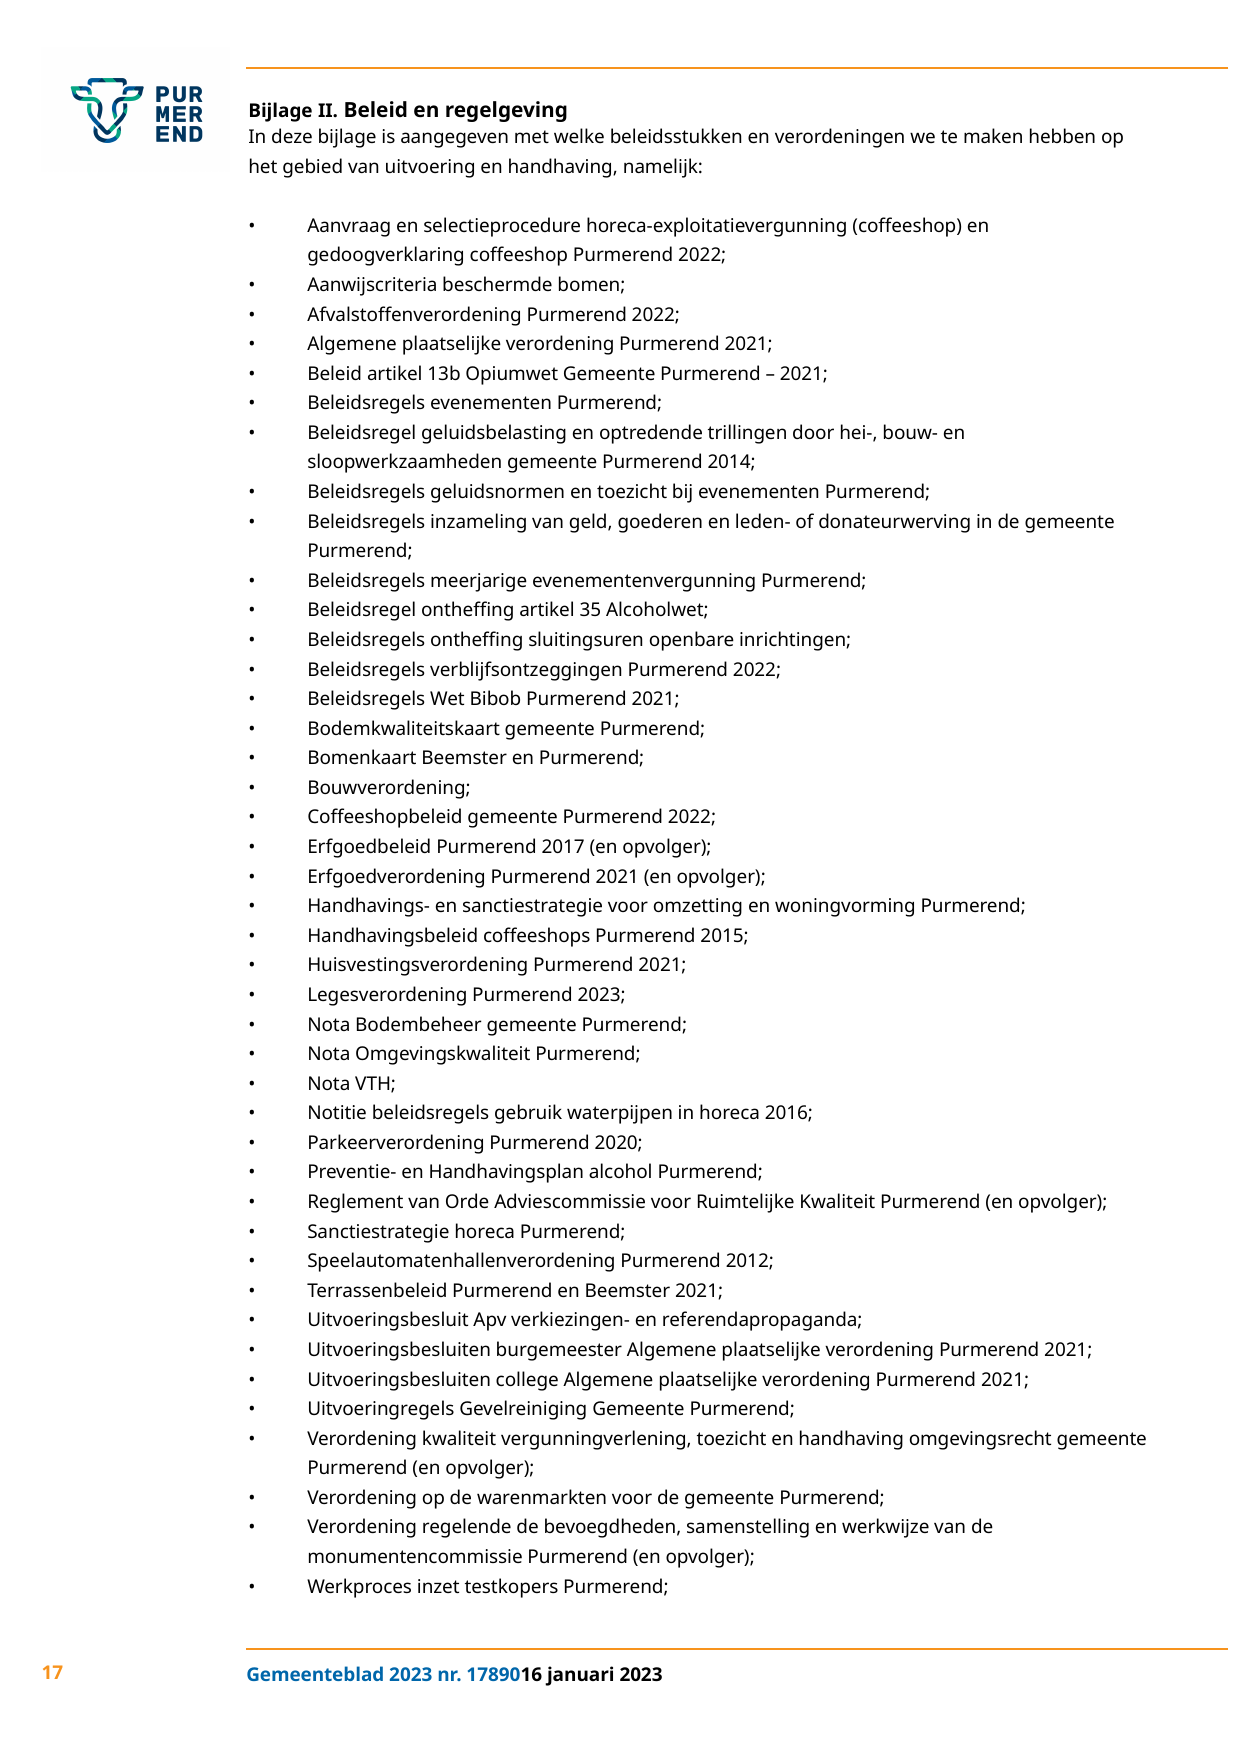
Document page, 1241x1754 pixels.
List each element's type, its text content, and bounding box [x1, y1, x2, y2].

list Nota VTH; [248, 1070, 1152, 1096]
list Terrassenbeleid Purmerend en Beemster 2021; [248, 1277, 1152, 1303]
list Huisvestingsverordening Purmerend 2021; [248, 952, 1152, 977]
list Beleidsregels ontheffing sluitingsuren openbare inrichtingen; [248, 626, 1152, 652]
list Erfgoedbeleid Purmerend 2017 (en opvolger); [248, 833, 1152, 859]
list Beleidsregel geluidsbelasting en optredende trillingen door hei-, bouw- en sloopwerkzaamheden gemeente Purmerend 2014; [248, 419, 1152, 474]
list Reglement van Orde Adviescommissie voor Ruimtelijke Kwaliteit Purmerend (en opvolger); [248, 1188, 1152, 1214]
list Aanwijscriteria beschermde bomen; [248, 271, 1152, 297]
list Beleidsregels evenementen Purmerend; [248, 389, 1152, 415]
list Notitie beleidsregels gebruik waterpijpen in horeca 2016; [248, 1099, 1152, 1125]
list Nota Bodembeheer gemeente Purmerend; [248, 1011, 1152, 1037]
list Sanctiestrategie horeca Purmerend; [248, 1218, 1152, 1244]
list Nota Omgevingskwaliteit Purmerend; [248, 1040, 1152, 1066]
list Beleidsregels Wet Bibob Purmerend 2021; [248, 685, 1152, 711]
list Bodemkwaliteitskaart gemeente Purmerend; [248, 715, 1152, 741]
list Beleidsregels geluidsnormen en toezicht bij evenementen Purmerend; [248, 478, 1152, 504]
list Erfgoedverordening Purmerend 2021 (en opvolger); [248, 863, 1152, 889]
list Coffeeshopbeleid gemeente Purmerend 2022; [248, 804, 1152, 829]
list Afvalstoffenverordening Purmerend 2022; [248, 301, 1152, 327]
list Uitvoeringsbesluiten burgemeester Algemene plaatselijke verordening Purmerend 2021; [248, 1336, 1152, 1362]
text Bijlage II. Beleid en regelgeving [248, 95, 1152, 123]
list Preventie- en Handhavingsplan alcohol Purmerend; [248, 1159, 1152, 1184]
list Uitvoeringsbesluiten college Algemene plaatselijke verordening Purmerend 2021; [248, 1366, 1152, 1392]
list Verordening op de warenmarkten voor de gemeente Purmerend; [248, 1484, 1152, 1510]
list Beleidsregels inzameling van geld, goederen en leden- of donateurwerving in de gemeente Purmerend; [248, 508, 1152, 563]
list Uitvoeringsbesluit Apv verkiezingen- en referendapropaganda; [248, 1307, 1152, 1332]
list Legesverordening Purmerend 2023; [248, 981, 1152, 1007]
list Verordening regelende de bevoegdheden, samenstelling en werkwijze van de monumentencommissie Purmerend (en opvolger); [248, 1514, 1152, 1569]
list Beleidsregels meerjarige evenementenvergunning Purmerend; [248, 567, 1152, 593]
list Parkeerverordening Purmerend 2020; [248, 1129, 1152, 1155]
list Verordening kwaliteit vergunningverlening, toezicht en handhaving omgevingsrecht gemeente Purmerend (en opvolger); [248, 1425, 1152, 1480]
list Bomenkaart Beemster en Purmerend; [248, 744, 1152, 770]
list Aanvraag en selectieprocedure horeca-exploitatievergunning (coffeeshop) en gedoogverklaring coffeeshop Purmerend 2022; [248, 212, 1152, 267]
list Algemene plaatselijke verordening Purmerend 2021; [248, 330, 1152, 356]
list Beleidsregels verblijfsontzeggingen Purmerend 2022; [248, 656, 1152, 682]
list Uitvoeringregels Gevelreiniging Gemeente Purmerend; [248, 1395, 1152, 1421]
list Speelautomatenhallenverordening Purmerend 2012; [248, 1247, 1152, 1273]
list Handhavings- en sanctiestrategie voor omzetting en woningvorming Purmerend; [248, 892, 1152, 918]
picture [41, 47, 231, 172]
list Bouwverordening; [248, 774, 1152, 800]
list Beleid artikel 13b Opiumwet Gemeente Purmerend – 2021; [248, 360, 1152, 386]
list Handhavingsbeleid coffeeshops Purmerend 2015; [248, 922, 1152, 948]
list Werkproces inzet testkopers Purmerend; [248, 1573, 1152, 1599]
text In deze bijlage is aangegeven met welke beleidsstukken en verordeningen we te maken hebben op het gebied van uitvoering en handhaving, namelijk: [248, 123, 1152, 179]
list Beleidsregel ontheffing artikel 35 Alcoholwet; [248, 597, 1152, 622]
